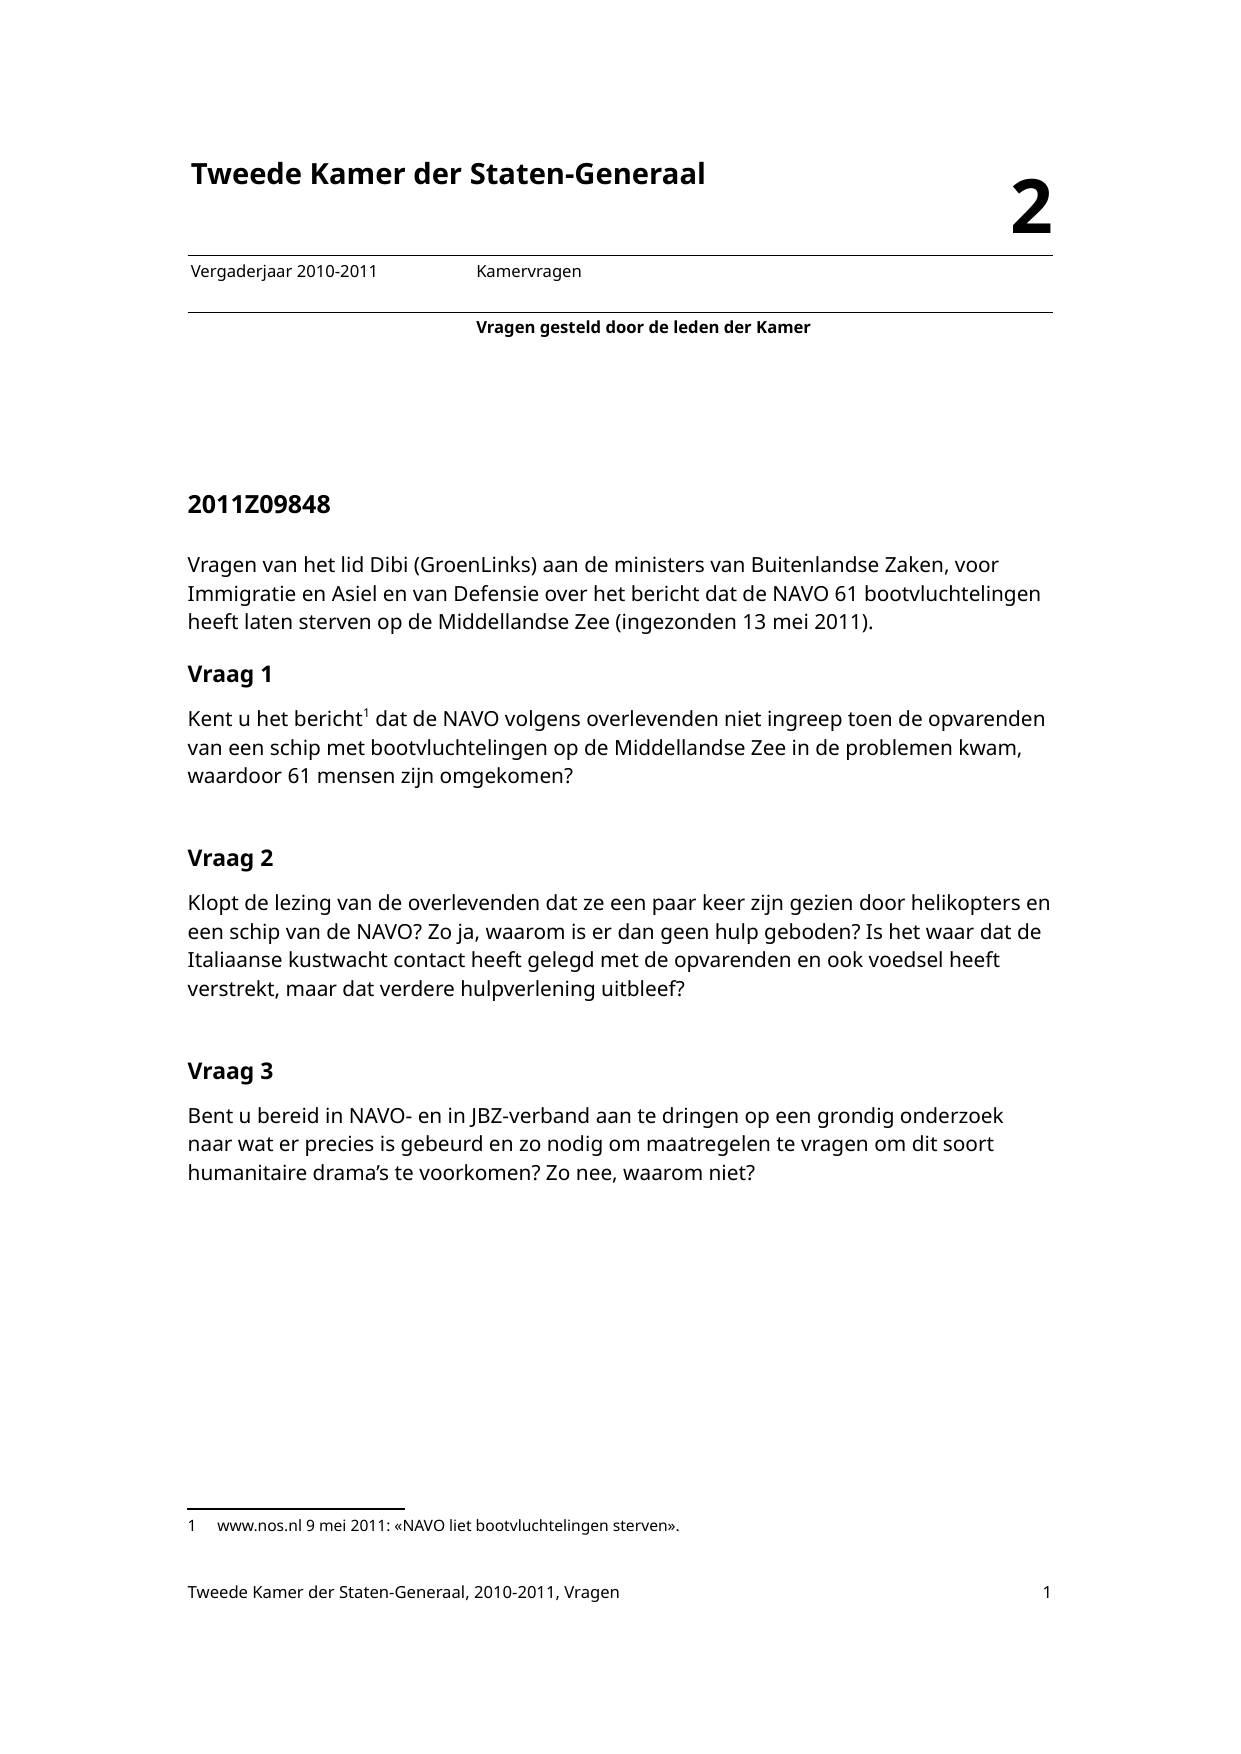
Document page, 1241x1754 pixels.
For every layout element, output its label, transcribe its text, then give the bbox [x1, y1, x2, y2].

table_cell Kamervragen [473, 256, 1053, 312]
text Bent u bereid in NAVO- en in JBZ-verband aan te dringen op een grondig onderzoek naar wat er precies is gebeurd en zo nodig om maatregelen te vragen om dit soort humanitaire drama’s te voorkomen? Zo nee, waarom niet? [187, 1101, 1053, 1186]
subtitle Vraag 1 [187, 658, 1053, 689]
table_header 2 [880, 150, 1053, 255]
subtitle Vraag 3 [187, 1055, 1053, 1086]
table_cell Vergaderjaar 2010-2011 [188, 256, 473, 312]
text Vragen van het lid Dibi (GroenLinks) aan de ministers van Buitenlandse Zaken, voor Immigratie en Asiel en van Defensie over het bericht dat de NAVO 61 bootvluchtelingen heeft laten sterven op de Middellandse Zee (ingezonden 13 mei 2011). [187, 550, 1053, 636]
text 2011Z09848 [187, 487, 1053, 521]
text Kent u het bericht dat de NAVO volgens overlevenden niet ingreep toen de opvarenden van een schip met bootvluchtelingen op de Middellandse Zee in de problemen kwam, waardoor 61 mensen zijn omgekomen? [187, 704, 1053, 790]
table_header Tweede Kamer der Staten-Generaal [188, 150, 879, 255]
table_cell Vragen gesteld door de leden der Kamer [473, 313, 1053, 339]
text www.nos.nl 9 mei 2011: «NAVO liet bootvluchtelingen sterven». [187, 1508, 1053, 1536]
table_cell [188, 313, 473, 339]
subtitle Vraag 2 [187, 842, 1053, 873]
text Klopt de lezing van de overlevenden dat ze een paar keer zijn gezien door helikopters en een schip van de NAVO? Zo ja, waarom is er dan geen hulp geboden? Is het waar dat de Italiaanse kustwacht contact heeft gelegd met de opvarenden en ook voedsel heeft verstrekt, maar dat verdere hulpverlening uitbleef? [187, 888, 1053, 1002]
